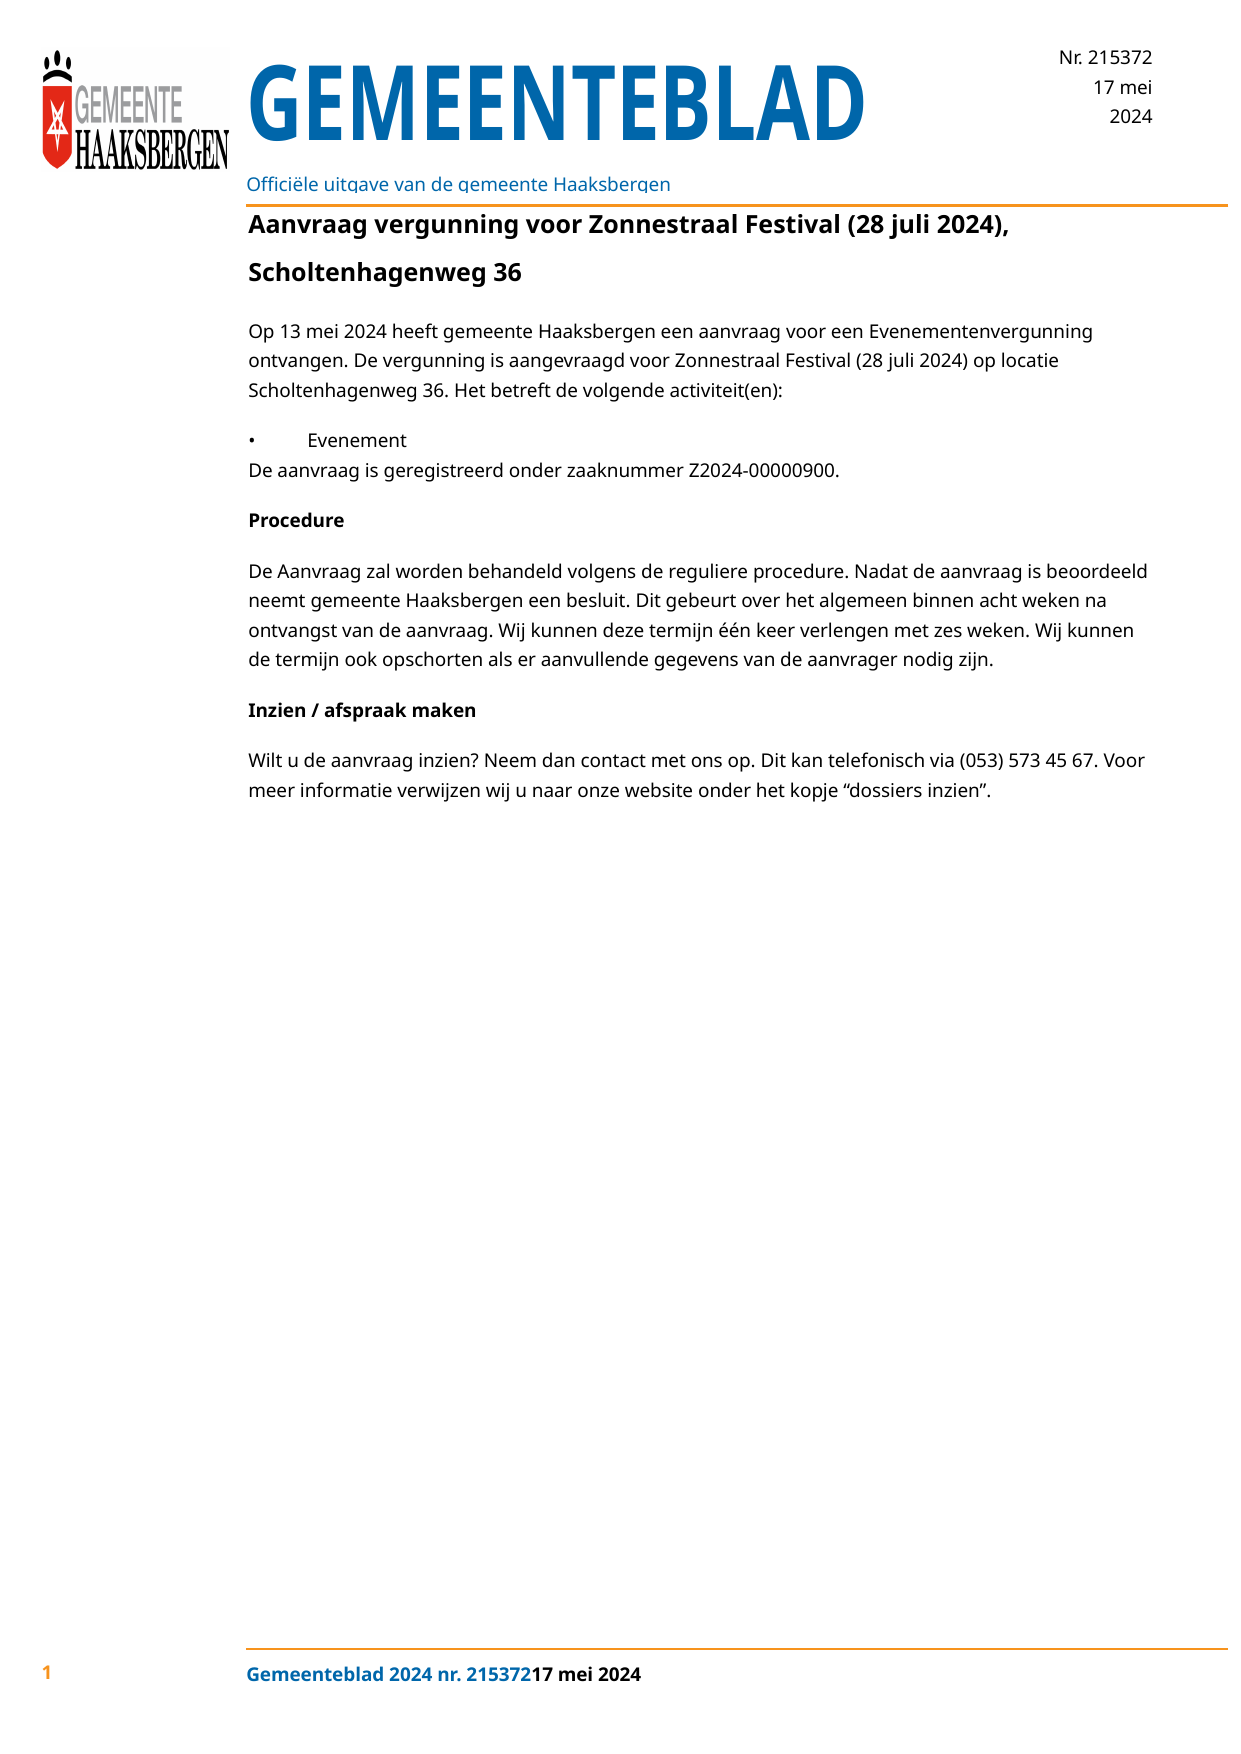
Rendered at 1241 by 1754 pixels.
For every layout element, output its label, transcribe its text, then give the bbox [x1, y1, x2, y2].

text Aanvraag vergunning voor Zonnestraal Festival (28 juli 2024), Scholtenhagenweg 36 [248, 207, 1152, 288]
text De aanvraag is geregistreerd onder zaaknummer Z2024-00000900. [248, 457, 1152, 483]
text Inzien / afspraak maken [248, 697, 1152, 723]
picture [41, 47, 231, 172]
list Evenement [248, 427, 1152, 453]
text Op 13 mei 2024 heeft gemeente Haaksbergen een aanvraag voor een Evenementenvergunning ontvangen. De vergunning is aangevraagd voor Zonnestraal Festival (28 juli 2024) op locatie Scholtenhagenweg 36. Het betreft de volgende activiteit(en): [248, 318, 1152, 403]
text Procedure [248, 507, 1152, 533]
text Wilt u de aanvraag inzien? Neem dan contact met ons op. Dit kan telefonisch via (053) 573 45 67. Voor meer informatie verwijzen wij u naar onze website onder het kopje “dossiers inzien”. [248, 747, 1152, 803]
text De Aanvraag zal worden behandeld volgens de reguliere procedure. Nadat de aanvraag is beoordeeld neemt gemeente Haaksbergen een besluit. Dit gebeurt over het algemeen binnen acht weken na ontvangst van de aanvraag. Wij kunnen deze termijn één keer verlengen met zes weken. Wij kunnen de termijn ook opschorten als er aanvullende gegevens van de aanvrager nodig zijn. [248, 558, 1152, 672]
